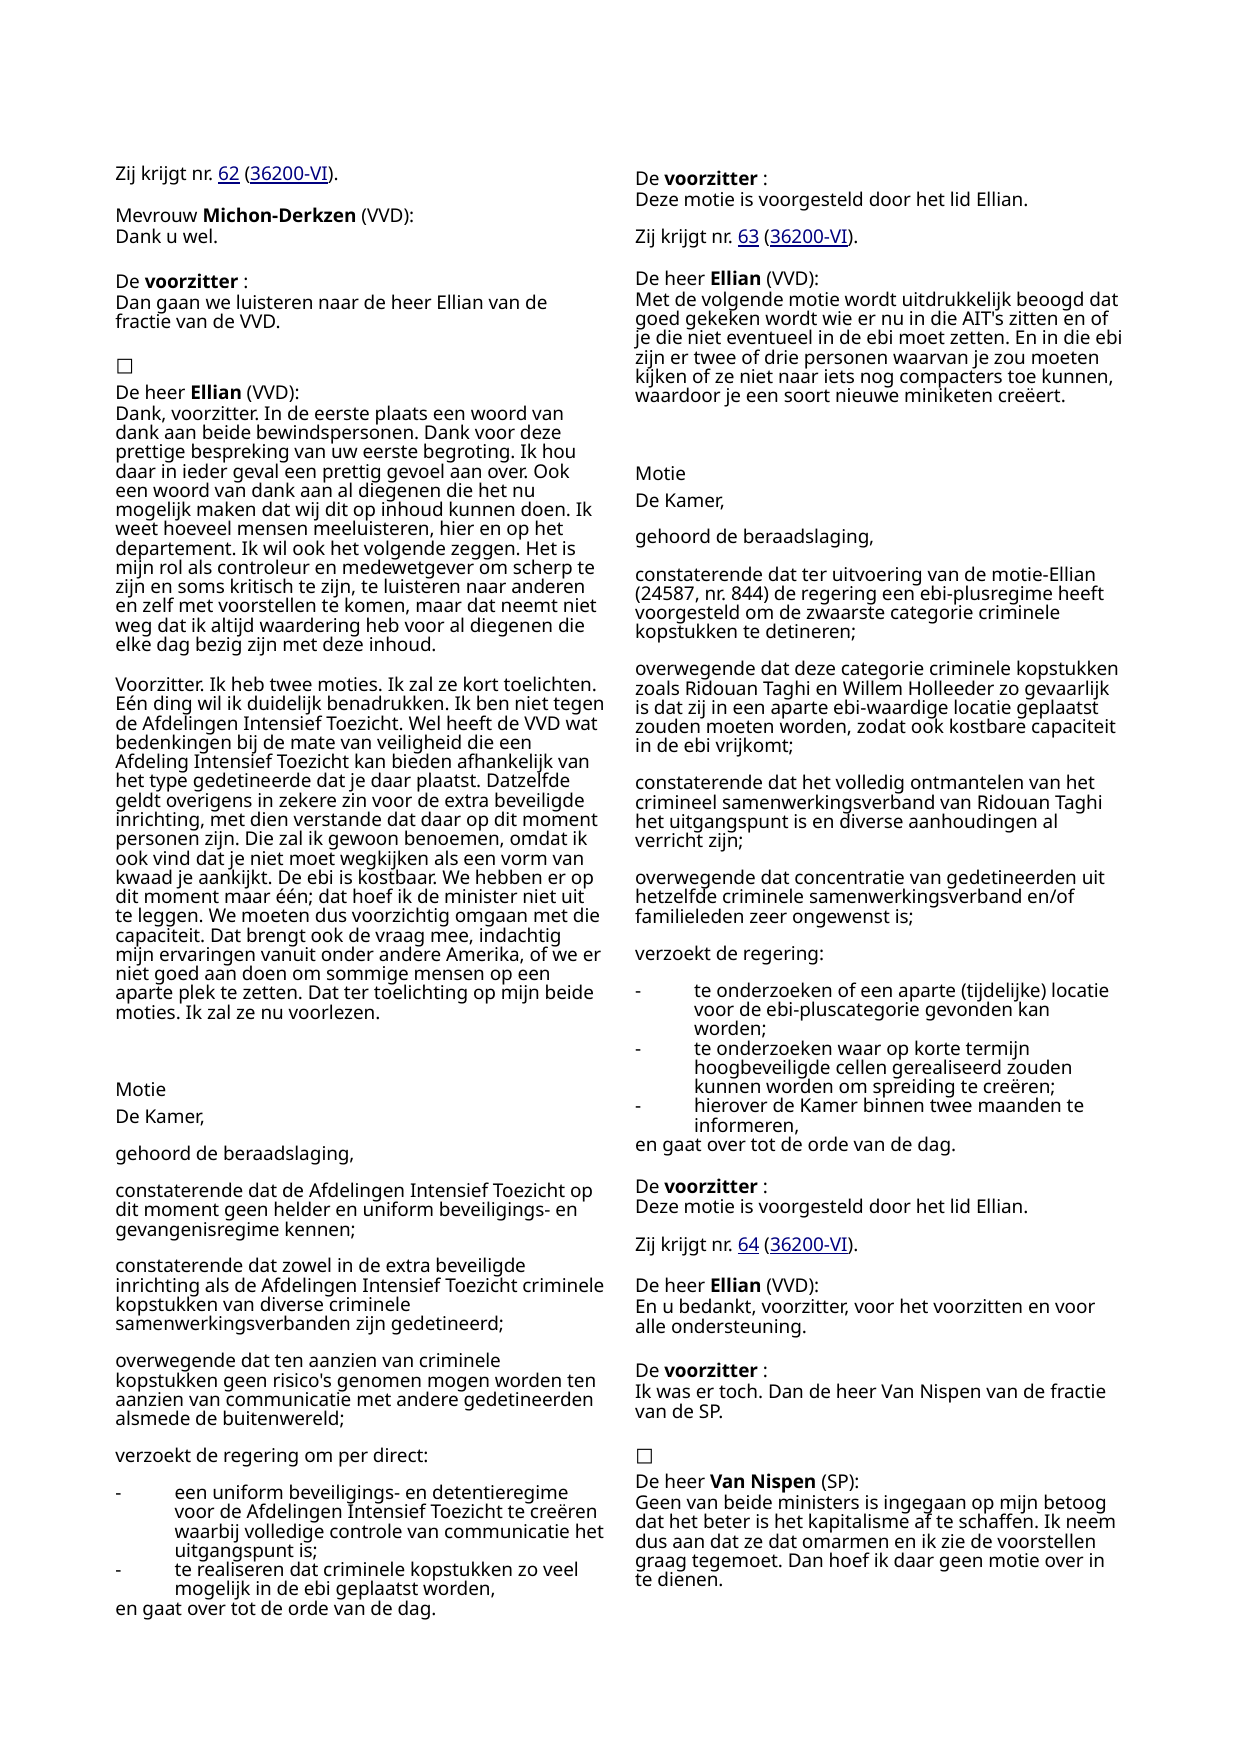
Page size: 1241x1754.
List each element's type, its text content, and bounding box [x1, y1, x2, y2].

text en gaat over tot de orde van de dag. [115, 1600, 605, 1619]
list te onderzoeken waar op korte termijn hoogbeveiligde cellen gerealiseerd zouden kunnen worden om spreiding te creëren; [635, 1039, 1125, 1097]
text Deze motie is voorgesteld door het lid Ellian. [635, 1198, 1125, 1218]
text overwegende dat concentratie van gedetineerden uit hetzelfde criminele samenwerkingsverband en/of familieleden zeer ongewenst is; [635, 869, 1125, 927]
text Zij krijgt nr. 64 (36200-VI). [635, 1236, 1125, 1255]
text Dank u wel. [115, 228, 605, 247]
text Ik was er toch. Dan de heer Van Nispen van de fractie van de SP. [635, 1383, 1125, 1422]
text Dank, voorzitter. In de eerste plaats een woord van dank aan beide bewindspersonen. Dank voor deze prettige bespreking van uw eerste begroting. Ik hou daar in ieder geval een prettig gevoel aan over. Ook een woord van dank aan al diegenen die het nu mogelijk maken dat wij dit op inhoud kunnen doen. Ik weet hoeveel mensen meeluisteren, hier en op het departement. Ik wil ook het volgende zeggen. Het is mijn rol als controleur en medewetgever om scherp te zijn en soms kritisch te zijn, te luisteren naar anderen en zelf met voorstellen te komen, maar dat neemt niet weg dat ik altijd waardering heb voor al diegenen die elke dag bezig zijn met deze inhoud. [115, 405, 605, 655]
text De heer Ellian (VVD): [635, 1273, 1125, 1298]
text Dan gaan we luisteren naar de heer Ellian van de fractie van de VVD. [115, 294, 605, 332]
text De Kamer, [635, 492, 1125, 511]
text gehoord de beraadslaging, [635, 528, 1125, 548]
text De voorzitter : [635, 1358, 1125, 1383]
text ⬜ [635, 1443, 1125, 1468]
list te realiseren dat criminele kopstukken zo veel mogelijk in de ebi geplaatst worden, [115, 1561, 605, 1600]
text gehoord de beraadslaging, [115, 1145, 605, 1164]
text overwegende dat ten aanzien van criminele kopstukken geen risico's genomen mogen worden ten aanzien van communicatie met andere gedetineerden alsmede de buitenwereld; [115, 1352, 605, 1429]
text en gaat over tot de orde van de dag. [635, 1136, 1125, 1155]
text En u bedankt, voorzitter, voor het voorzitten en voor alle ondersteuning. [635, 1298, 1125, 1337]
text De voorzitter : [635, 1173, 1125, 1198]
text Deze motie is voorgesteld door het lid Ellian. [635, 191, 1125, 210]
list hierover de Kamer binnen twee maanden te informeren, [635, 1097, 1125, 1136]
text Mevrouw Michon-Derkzen (VVD): [115, 202, 605, 228]
text De heer Ellian (VVD): [115, 379, 605, 405]
text Motie [635, 460, 1125, 486]
text constaterende dat zowel in de extra beveiligde inrichting als de Afdelingen Intensief Toezicht criminele kopstukken van diverse criminele samenwerkingsverbanden zijn gedetineerd; [115, 1257, 605, 1334]
text De heer Van Nispen (SP): [635, 1468, 1125, 1494]
text De Kamer, [115, 1108, 605, 1127]
text Zij krijgt nr. 63 (36200-VI). [635, 228, 1125, 247]
text constaterende dat het volledig ontmantelen van het crimineel samenwerkingsverband van Ridouan Taghi het uitgangspunt is en diverse aanhoudingen al verricht zijn; [635, 774, 1125, 851]
text verzoekt de regering: [635, 945, 1125, 964]
text Motie [115, 1076, 605, 1102]
text ⬜ [115, 353, 605, 379]
text De voorzitter : [635, 165, 1125, 191]
text Voorzitter. Ik heb twee moties. Ik zal ze kort toelichten. Eén ding wil ik duidelijk benadrukken. Ik ben niet tegen de Afdelingen Intensief Toezicht. Wel heeft de VVD wat bedenkingen bij de mate van veiligheid die een Afdeling Intensief Toezicht kan bieden afhankelijk van het type gedetineerde dat je daar plaatst. Datzelfde geldt overigens in zekere zin voor de extra beveiligde inrichting, met dien verstande dat daar op dit moment personen zijn. Die zal ik gewoon benoemen, omdat ik ook vind dat je niet moet wegkijken als een vorm van kwaad je aankijkt. De ebi is kostbaar. We hebben er op dit moment maar één; dat hoef ik de minister niet uit te leggen. We moeten dus voorzichtig omgaan met die capaciteit. Dat brengt ook de vraag mee, indachtig mijn ervaringen vanuit onder andere Amerika, of we er niet goed aan doen om sommige mensen op een aparte plek te zetten. Dat ter toelichting op mijn beide moties. Ik zal ze nu voorlezen. [115, 676, 605, 1023]
text constaterende dat de Afdelingen Intensief Toezicht op dit moment geen helder en uniform beveiligings- en gevangenisregime kennen; [115, 1182, 605, 1240]
text constaterende dat ter uitvoering van de motie-Ellian (24587, nr. 844) de regering een ebi-plusregime heeft voorgesteld om de zwaarste categorie criminele kopstukken te detineren; [635, 566, 1125, 643]
text Geen van beide ministers is ingegaan op mijn betoog dat het beter is het kapitalisme af te schaffen. Ik neem dus aan dat ze dat omarmen en ik zie de voorstellen graag tegemoet. Dan hoef ik daar geen motie over in te dienen. [635, 1494, 1125, 1591]
text Met de volgende motie wordt uitdrukkelijk beoogd dat goed gekeken wordt wie er nu in die AIT's zitten en of je die niet eventueel in de ebi moet zetten. En in die ebi zijn er twee of drie personen waarvan je zou moeten kijken of ze niet naar iets nog compacters toe kunnen, waardoor je een soort nieuwe miniketen creëert. [635, 291, 1125, 406]
list te onderzoeken of een aparte (tijdelijke) locatie voor de ebi-pluscategorie gevonden kan worden; [635, 982, 1125, 1039]
list een uniform beveiligings- en detentieregime voor de Afdelingen Intensief Toezicht te creëren waarbij volledige controle van communicatie het uitgangspunt is; [115, 1484, 605, 1561]
text Zij krijgt nr. 62 (36200-VI). [115, 165, 605, 184]
text De voorzitter : [115, 268, 605, 294]
text De heer Ellian (VVD): [635, 265, 1125, 291]
text overwegende dat deze categorie criminele kopstukken zoals Ridouan Taghi en Willem Holleeder zo gevaarlijk is dat zij in een aparte ebi-waardige locatie geplaatst zouden moeten worden, zodat ook kostbare capaciteit in de ebi vrijkomt; [635, 660, 1125, 757]
text verzoekt de regering om per direct: [115, 1447, 605, 1466]
